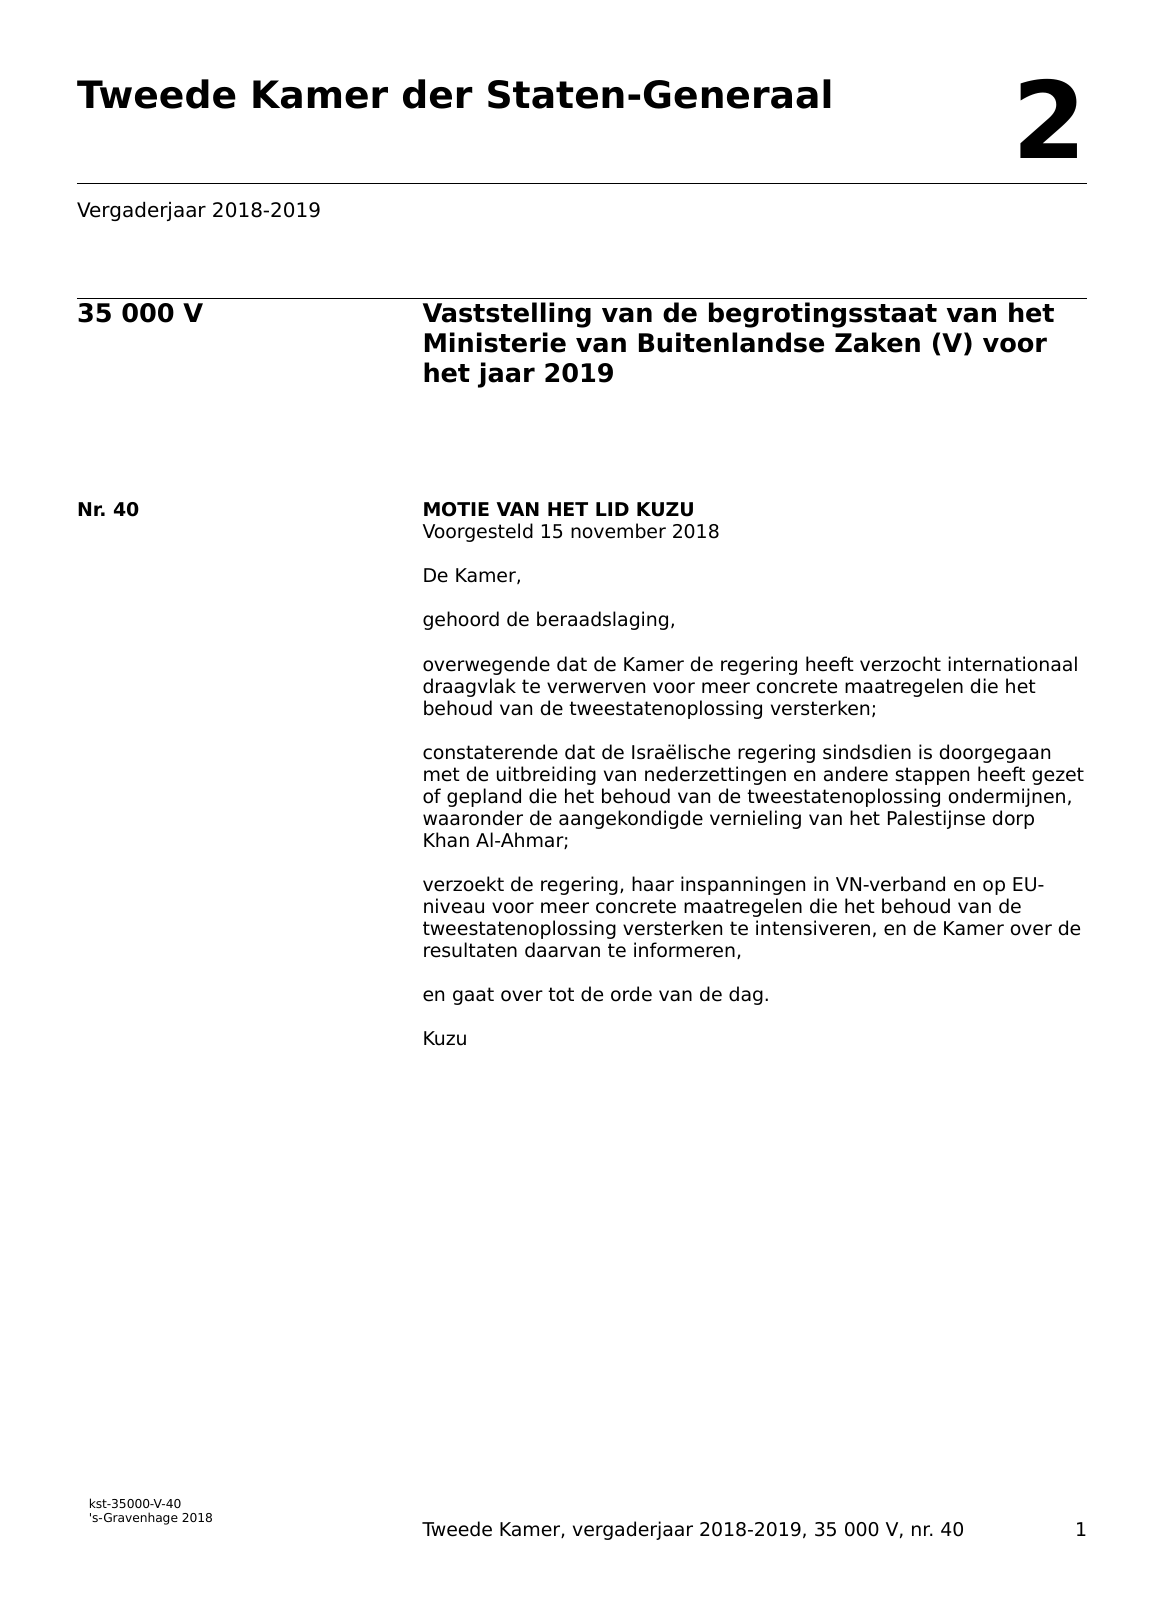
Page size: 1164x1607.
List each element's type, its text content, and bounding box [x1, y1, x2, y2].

text 's-Gravenhage 2018 [88, 1511, 323, 1525]
text constaterende dat de Israëlische regering sindsdien is doorgegaan met de uitbreiding van nederzettingen en andere stappen heeft gezet of gepland die het behoud van de tweestatenoplossing ondermijnen, waaronder de aangekondigde vernieling van het Palestijnse dorp Khan Al-Ahmar; [422, 742, 1087, 852]
text Kuzu [422, 1028, 1087, 1050]
text Voorgesteld 15 november 2018 [422, 521, 1087, 543]
text De Kamer, [422, 565, 1087, 587]
table_cell Vergaderjaar 2018-2019 [77, 184, 1087, 298]
text gehoord de beraadslaging, [422, 609, 1087, 631]
text kst-35000-V-40 [88, 1497, 323, 1511]
text overwegende dat de Kamer de regering heeft verzocht internationaal draagvlak te verwerven voor meer concrete maatregelen die het behoud van de tweestatenoplossing versterken; [422, 653, 1087, 719]
text en gaat over tot de orde van de dag. [422, 984, 1087, 1006]
subtitle 35 000 V Vaststelling van de begrotingsstaat van het Ministerie van Buitenlandse Zaken (V) voor het jaar 2019 [77, 299, 1087, 388]
subtitle Nr. 40 MOTIE VAN HET LID KUZU [77, 499, 1087, 521]
text verzoekt de regering, haar inspanningen in VN-verband en op EU-niveau voor meer concrete maatregelen die het behoud van de tweestatenoplossing versterken te intensiveren, en de Kamer over de resultaten daarvan te informeren, [422, 874, 1087, 962]
table_header 2 [886, 59, 1087, 183]
table_header Tweede Kamer der Staten-Generaal [77, 59, 886, 183]
